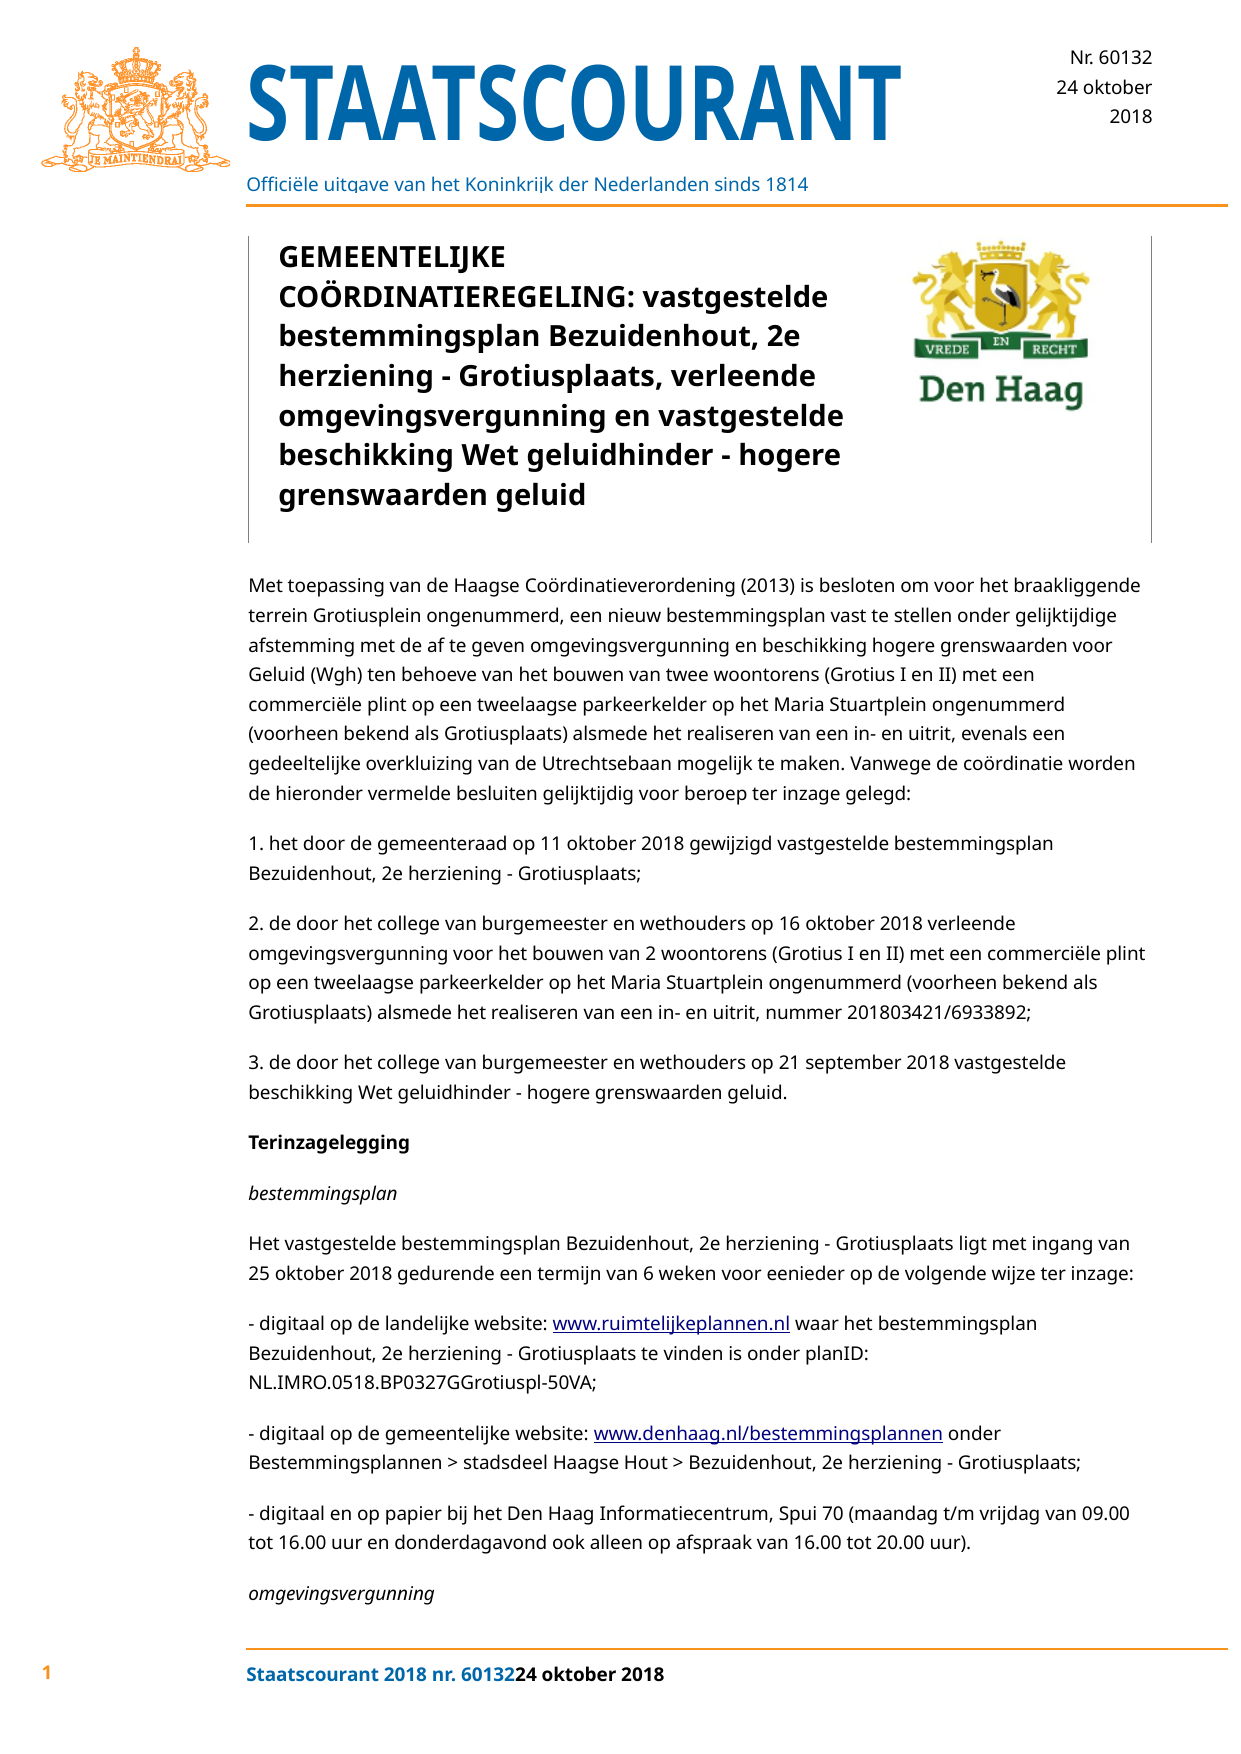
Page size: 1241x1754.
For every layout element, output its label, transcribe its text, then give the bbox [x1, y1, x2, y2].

text 1. het door de gemeenteraad op 11 oktober 2018 gewijzigd vastgestelde bestemmingsplan Bezuidenhout, 2e herziening - Grotiusplaats; [248, 830, 1152, 886]
text bestemmingsplan [248, 1180, 1152, 1206]
text 3. de door het college van burgemeester en wethouders op 21 september 2018 vastgestelde beschikking Wet geluidhinder - hogere grenswaarden geluid. [248, 1049, 1152, 1105]
text - digitaal en op papier bij het Den Haag Informatiecentrum, Spui 70 (maandag t/m vrijdag van 09.00 tot 16.00 uur en donderdagavond ook alleen op afspraak van 16.00 tot 20.00 uur). [248, 1500, 1152, 1555]
text - digitaal op de gemeentelijke website: www.denhaag.nl/bestemmingsplannen onder Bestemmingsplannen > stadsdeel Haagse Hout > Bezuidenhout, 2e herziening - Grotiusplaats; [248, 1420, 1152, 1475]
table_header [850, 414, 1151, 543]
picture [899, 236, 1103, 414]
table_header [1103, 236, 1151, 413]
picture [41, 47, 231, 172]
text - digitaal op de landelijke website: www.ruimtelijkeplannen.nl waar het bestemmingsplan Bezuidenhout, 2e herziening - Grotiusplaats te vinden is onder planID: NL.IMRO.0518.BP0327GGrotiuspl-50VA; [248, 1310, 1152, 1395]
text Met toepassing van de Haagse Coördinatieverordening (2013) is besloten om voor het braakliggende terrein Grotiusplein ongenummerd, een nieuw bestemmingsplan vast te stellen onder gelijktijdige afstemming met de af te geven omgevingsvergunning en beschikking hogere grenswaarden voor Geluid (Wgh) ten behoeve van het bouwen van twee woontorens (Grotius I en II) met een commerciële plint op een tweelaagse parkeerkelder op het Maria Stuartplein ongenummerd (voorheen bekend als Grotiusplaats) alsmede het realiseren van een in- en uitrit, evenals een gedeeltelijke overkluizing van de Utrechtsebaan mogelijk te maken. Vanwege de coördinatie worden de hieronder vermelde besluiten gelijktijdig voor beroep ter inzage gelegd: [248, 573, 1152, 806]
text 2. de door het college van burgemeester en wethouders op 16 oktober 2018 verleende omgevingsvergunning voor het bouwen van 2 woontorens (Grotius I en II) met een commerciële plint op een tweelaagse parkeerkelder op het Maria Stuartplein ongenummerd (voorheen bekend als Grotiusplaats) alsmede het realiseren van een in- en uitrit, nummer 201803421/6933892; [248, 910, 1152, 1025]
text Terinzagelegging [248, 1129, 1152, 1155]
table_header [850, 236, 899, 413]
text Het vastgestelde bestemmingsplan Bezuidenhout, 2e herziening - Grotiusplaats ligt met ingang van 25 oktober 2018 gedurende een termijn van 6 weken voor eenieder op de volgende wijze ter inzage: [248, 1230, 1152, 1286]
text omgevingsvergunning [248, 1580, 1152, 1606]
table_header GEMEENTELIJKE COÖRDINATIEREGELING: vastgestelde bestemmingsplan Bezuidenhout, 2e herziening - Grotiusplaats, verleende omgevingsvergunning en vastgestelde beschikking Wet geluidhinder - hogere grenswaarden geluid [249, 236, 850, 543]
